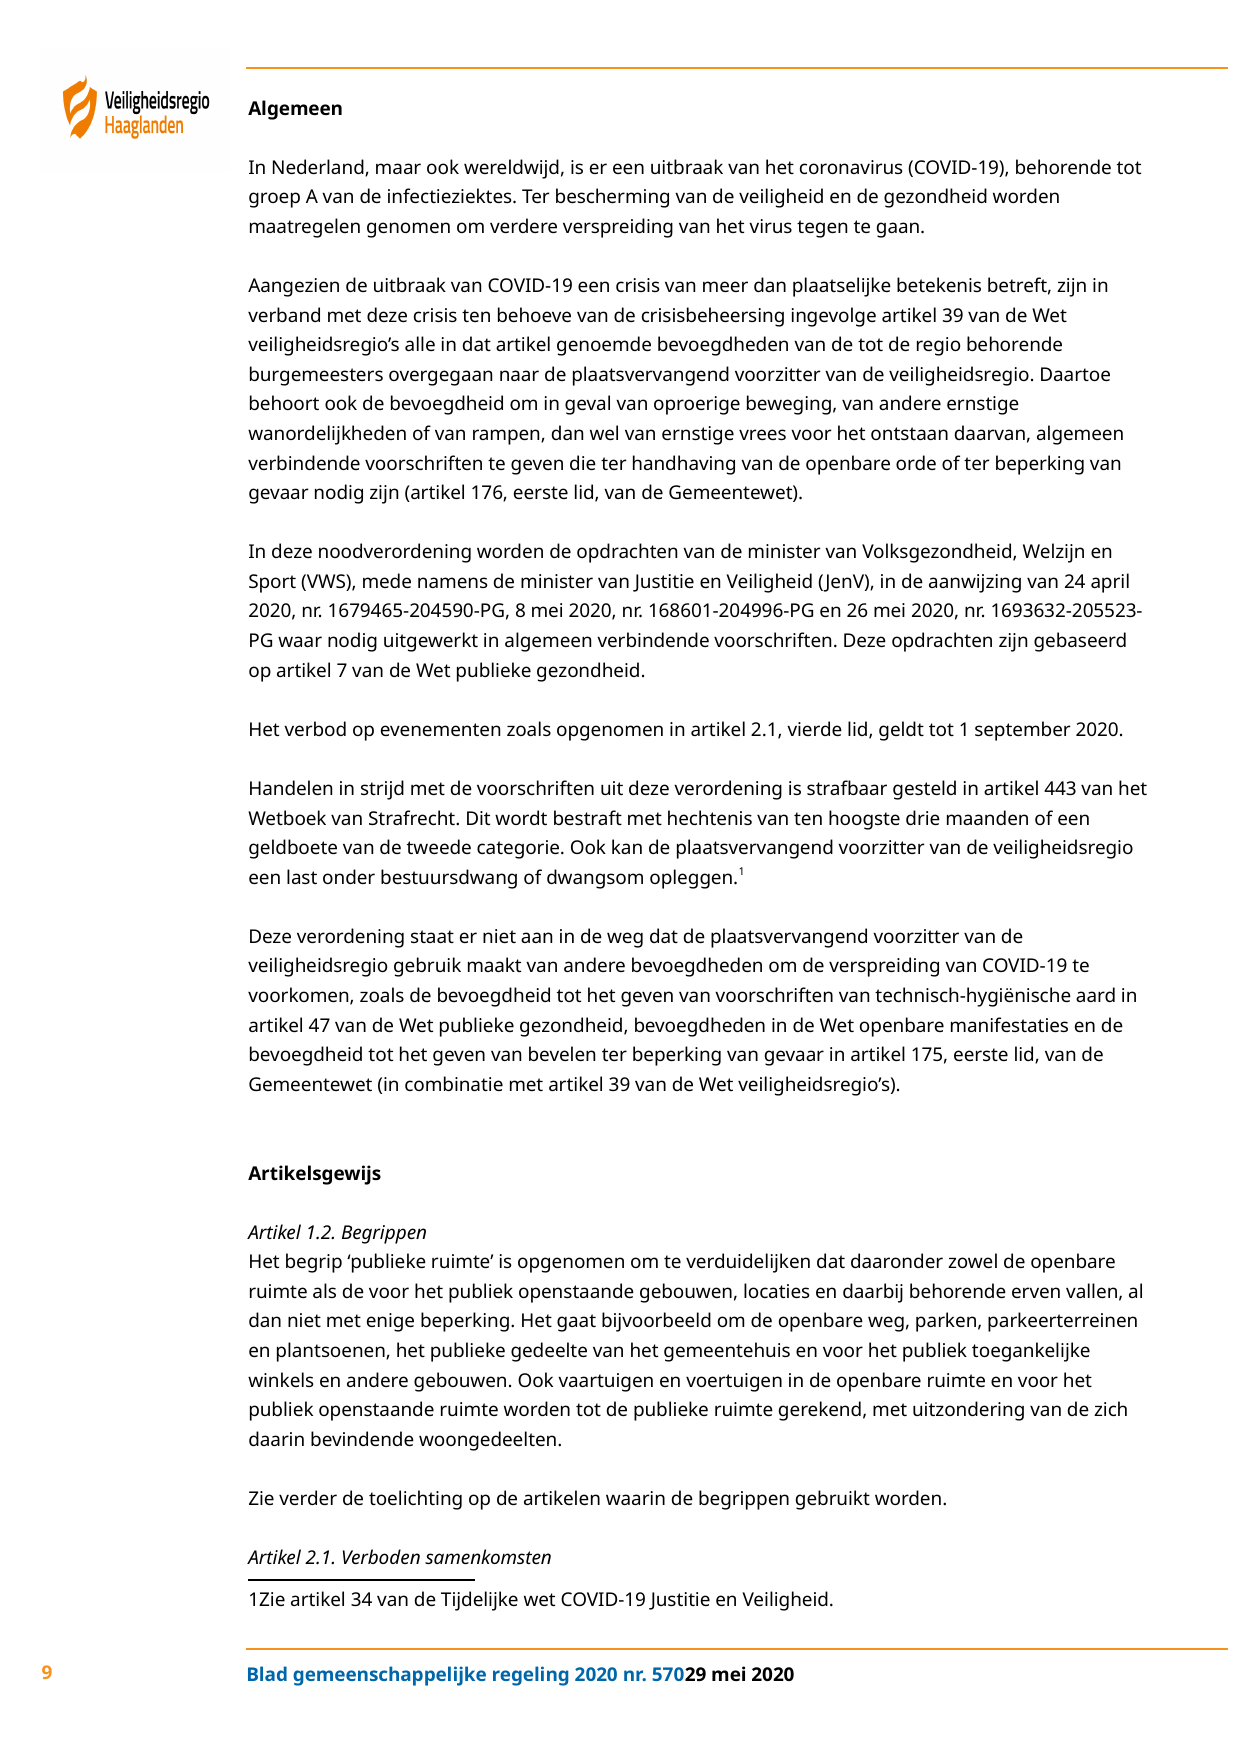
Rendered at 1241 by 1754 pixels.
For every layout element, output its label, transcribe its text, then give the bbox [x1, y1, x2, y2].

text Deze verordening staat er niet aan in de weg dat de plaatsvervangend voorzitter van de veiligheidsregio gebruik maakt van andere bevoegdheden om de verspreiding van COVID-19 te voorkomen, zoals de bevoegdheid tot het geven van voorschriften van technisch-hygiënische aard in artikel 47 van de Wet publieke gezondheid, bevoegdheden in de Wet openbare manifestaties en de bevoegdheid tot het geven van bevelen ter beperking van gevaar in artikel 175, eerste lid, van de Gemeentewet (in combinatie met artikel 39 van de Wet veiligheidsregio’s). [248, 923, 1152, 1097]
text Handelen in strijd met de voorschriften uit deze verordening is strafbaar gesteld in artikel 443 van het Wetboek van Strafrecht. Dit wordt bestraft met hechtenis van ten hoogste drie maanden of een geldboete van de tweede categorie. Ook kan de plaatsvervangend voorzitter van de veiligheidsregio een last onder bestuursdwang of dwangsom opleggen. [248, 775, 1152, 890]
text Zie verder de toelichting op de artikelen waarin de begrippen gebruikt worden. [248, 1485, 1152, 1511]
text Het verbod op evenementen zoals opgenomen in artikel 2.1, vierde lid, geldt tot 1 september 2020. [248, 716, 1152, 742]
text Aangezien de uitbraak van COVID-19 een crisis van meer dan plaatselijke betekenis betreft, zijn in verband met deze crisis ten behoeve van de crisisbeheersing ingevolge artikel 39 van de Wet veiligheidsregio’s alle in dat artikel genoemde bevoegdheden van de tot de regio behorende burgemeesters overgegaan naar de plaatsvervangend voorzitter van de veiligheidsregio. Daartoe behoort ook de bevoegdheid om in geval van oproerige beweging, van andere ernstige wanordelijkheden of van rampen, dan wel van ernstige vrees voor het ontstaan daarvan, algemeen verbindende voorschriften te geven die ter handhaving van de openbare orde of ter beperking van gevaar nodig zijn (artikel 176, eerste lid, van de Gemeentewet). [248, 272, 1152, 505]
text Artikel 2.1. Verboden samenkomsten [248, 1544, 1152, 1570]
text In Nederland, maar ook wereldwijd, is er een uitbraak van het coronavirus (COVID-19), behorende tot groep A van de infectieziektes. Ter bescherming van de veiligheid en de gezondheid worden maatregelen genomen om verdere verspreiding van het virus tegen te gaan. [248, 154, 1152, 239]
text Het begrip ‘publieke ruimte’ is opgenomen om te verduidelijken dat daaronder zowel de openbare ruimte als de voor het publiek openstaande gebouwen, locaties en daarbij behorende erven vallen, al dan niet met enige beperking. Het gaat bijvoorbeeld om de openbare weg, parken, parkeerterreinen en plantsoenen, het publieke gedeelte van het gemeentehuis en voor het publiek toegankelijke winkels en andere gebouwen. Ook vaartuigen en voertuigen in de openbare ruimte en voor het publiek openstaande ruimte worden tot de publieke ruimte gerekend, met uitzondering van de zich daarin bevindende woongedeelten. [248, 1248, 1152, 1452]
text Artikel 1.2. Begrippen [248, 1219, 1152, 1245]
picture [41, 47, 231, 172]
text Algemeen [248, 95, 1152, 121]
text Zie artikel 34 van de Tijdelijke wet COVID-19 Justitie en Veiligheid. [248, 1586, 1152, 1612]
text In deze noodverordening worden de opdrachten van de minister van Volksgezondheid, Welzijn en Sport (VWS), mede namens de minister van Justitie en Veiligheid (JenV), in de aanwijzing van 24 april 2020, nr. 1679465-204590-PG, 8 mei 2020, nr. 168601-204996-PG en 26 mei 2020, nr. 1693632-205523-PG waar nodig uitgewerkt in algemeen verbindende voorschriften. Deze opdrachten zijn gebaseerd op artikel 7 van de Wet publieke gezondheid. [248, 538, 1152, 683]
text Artikelsgewijs [248, 1160, 1152, 1186]
